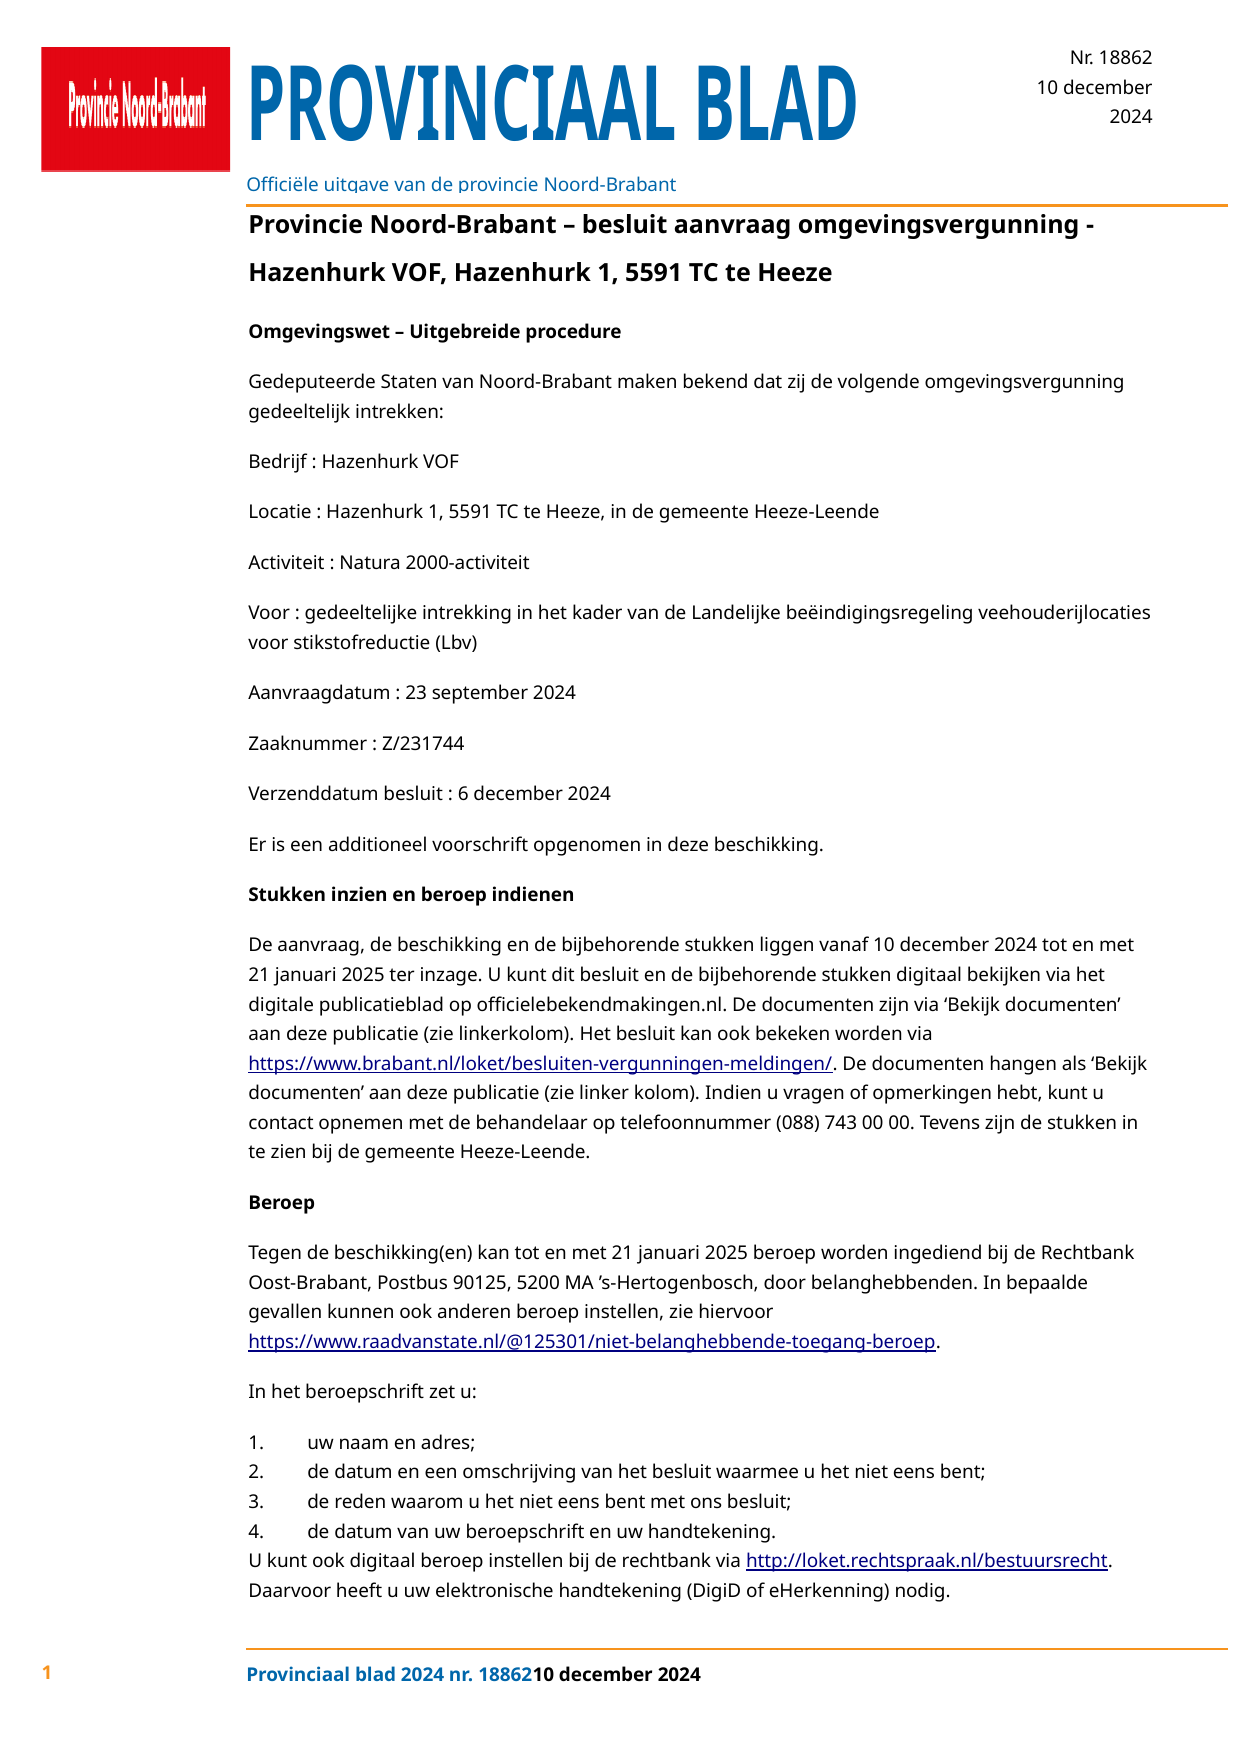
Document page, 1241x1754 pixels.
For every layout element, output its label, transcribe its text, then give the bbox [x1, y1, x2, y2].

text Beroep [248, 1189, 1152, 1215]
list de datum van uw beroepschrift en uw handtekening. [248, 1518, 1152, 1544]
picture [41, 47, 231, 172]
text Aanvraagdatum : 23 september 2024 [248, 679, 1152, 705]
list de reden waarom u het niet eens bent met ons besluit; [248, 1488, 1152, 1514]
text Zaaknummer : Z/231744 [248, 730, 1152, 756]
list uw naam en adres; [248, 1429, 1152, 1455]
list de datum en een omschrijving van het besluit waarmee u het niet eens bent; [248, 1459, 1152, 1484]
text Verzenddatum besluit : 6 december 2024 [248, 780, 1152, 806]
text In het beroepschrift zet u: [248, 1379, 1152, 1404]
text Locatie : Hazenhurk 1, 5591 TC te Heeze, in de gemeente Heeze-Leende [248, 499, 1152, 524]
text Er is een additioneel voorschrift opgenomen in deze beschikking. [248, 831, 1152, 857]
text De aanvraag, de beschikking en de bijbehorende stukken liggen vanaf 10 december 2024 tot en met 21 januari 2025 ter inzage. U kunt dit besluit en de bijbehorende stukken digitaal bekijken via het digitale publicatieblad op officielebekendmakingen.nl. De documenten zijn via ‘Bekijk documenten’ aan deze publicatie (zie linkerkolom). Het besluit kan ook bekeken worden via https://www.brabant.nl/loket/besluiten-vergunningen-meldingen/. De documenten hangen als ‘Bekijk documenten’ aan deze publicatie (zie linker kolom). Indien u vragen of opmerkingen hebt, kunt u contact opnemen met de behandelaar op telefoonnummer (088) 743 00 00. Tevens zijn de stukken in te zien bij de gemeente Heeze-Leende. [248, 932, 1152, 1164]
text U kunt ook digitaal beroep instellen bij de rechtbank via http://loket.rechtspraak.nl/bestuursrecht. Daarvoor heeft u uw elektronische handtekening (DigiD of eHerkenning) nodig. [248, 1547, 1152, 1603]
text Stukken inzien en beroep indienen [248, 881, 1152, 907]
text Activiteit : Natura 2000-activiteit [248, 549, 1152, 575]
text Bedrijf : Hazenhurk VOF [248, 448, 1152, 474]
text Tegen de beschikking(en) kan tot en met 21 januari 2025 beroep worden ingediend bij de Rechtbank Oost-Brabant, Postbus 90125, 5200 MA ’s-Hertogenbosch, door belanghebbenden. In bepaalde gevallen kunnen ook anderen beroep instellen, zie hiervoor https://www.raadvanstate.nl/@125301/niet-belanghebbende-toegang-beroep. [248, 1239, 1152, 1354]
text Voor : gedeeltelijke intrekking in het kader van de Landelijke beëindigingsregeling veehouderijlocaties voor stikstofreductie (Lbv) [248, 599, 1152, 655]
text Gedeputeerde Staten van Noord-Brabant maken bekend dat zij de volgende omgevingsvergunning gedeeltelijk intrekken: [248, 368, 1152, 424]
text Provincie Noord-Brabant – besluit aanvraag omgevingsvergunning - Hazenhurk VOF, Hazenhurk 1, 5591 TC te Heeze [248, 207, 1152, 288]
text Omgevingswet – Uitgebreide procedure [248, 318, 1152, 344]
